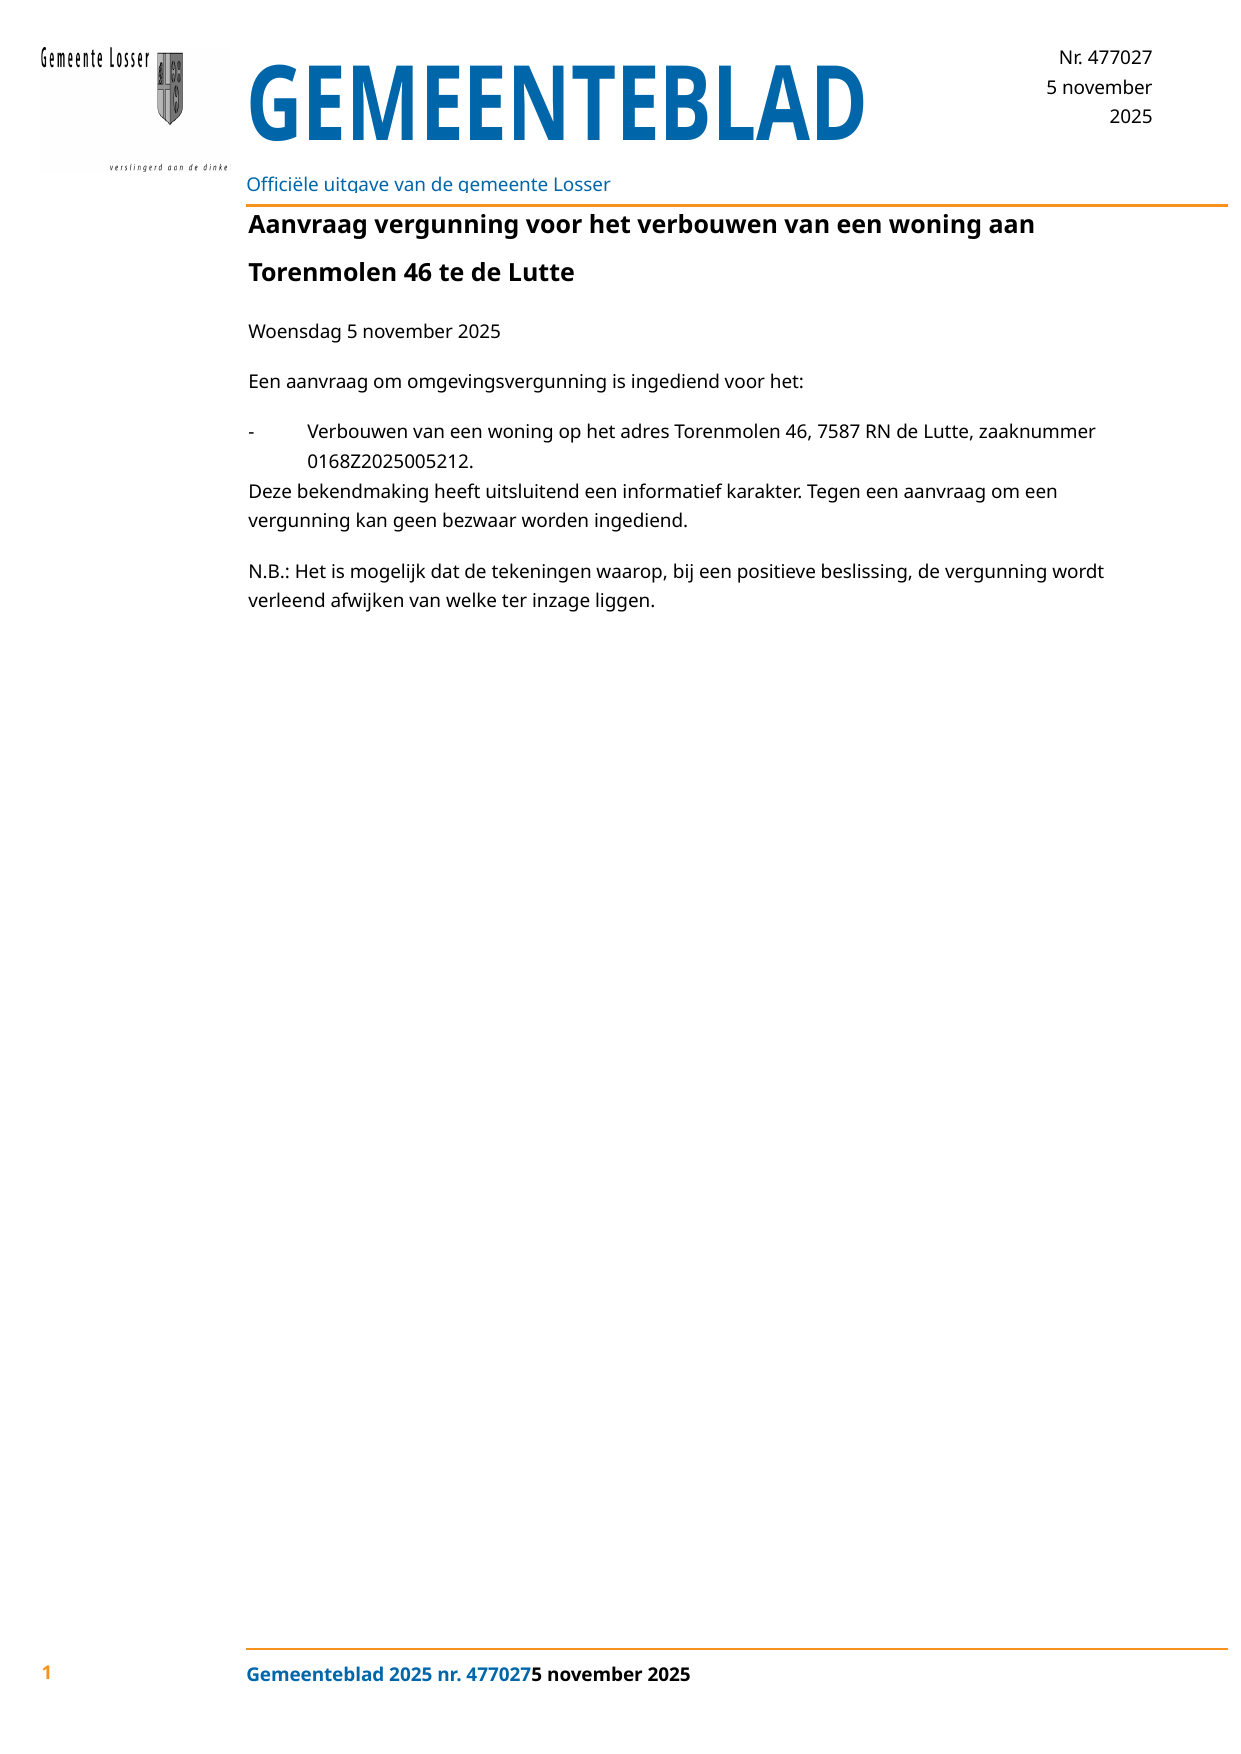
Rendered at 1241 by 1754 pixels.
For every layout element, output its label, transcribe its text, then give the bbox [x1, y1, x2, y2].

text Deze bekendmaking heeft uitsluitend een informatief karakter. Tegen een aanvraag om een vergunning kan geen bezwaar worden ingediend. [248, 478, 1152, 533]
text Aanvraag vergunning voor het verbouwen van een woning aan Torenmolen 46 te de Lutte [248, 207, 1152, 288]
text N.B.: Het is mogelijk dat de tekeningen waarop, bij een positieve beslissing, de vergunning wordt verleend afwijken van welke ter inzage liggen. [248, 558, 1152, 613]
text Woensdag 5 november 2025 [248, 318, 1152, 344]
list Verbouwen van een woning op het adres Torenmolen 46, 7587 RN de Lutte, zaaknummer 0168Z2025005212. [248, 419, 1152, 474]
text Een aanvraag om omgevingsvergunning is ingediend voor het: [248, 368, 1152, 394]
picture [41, 47, 231, 172]
